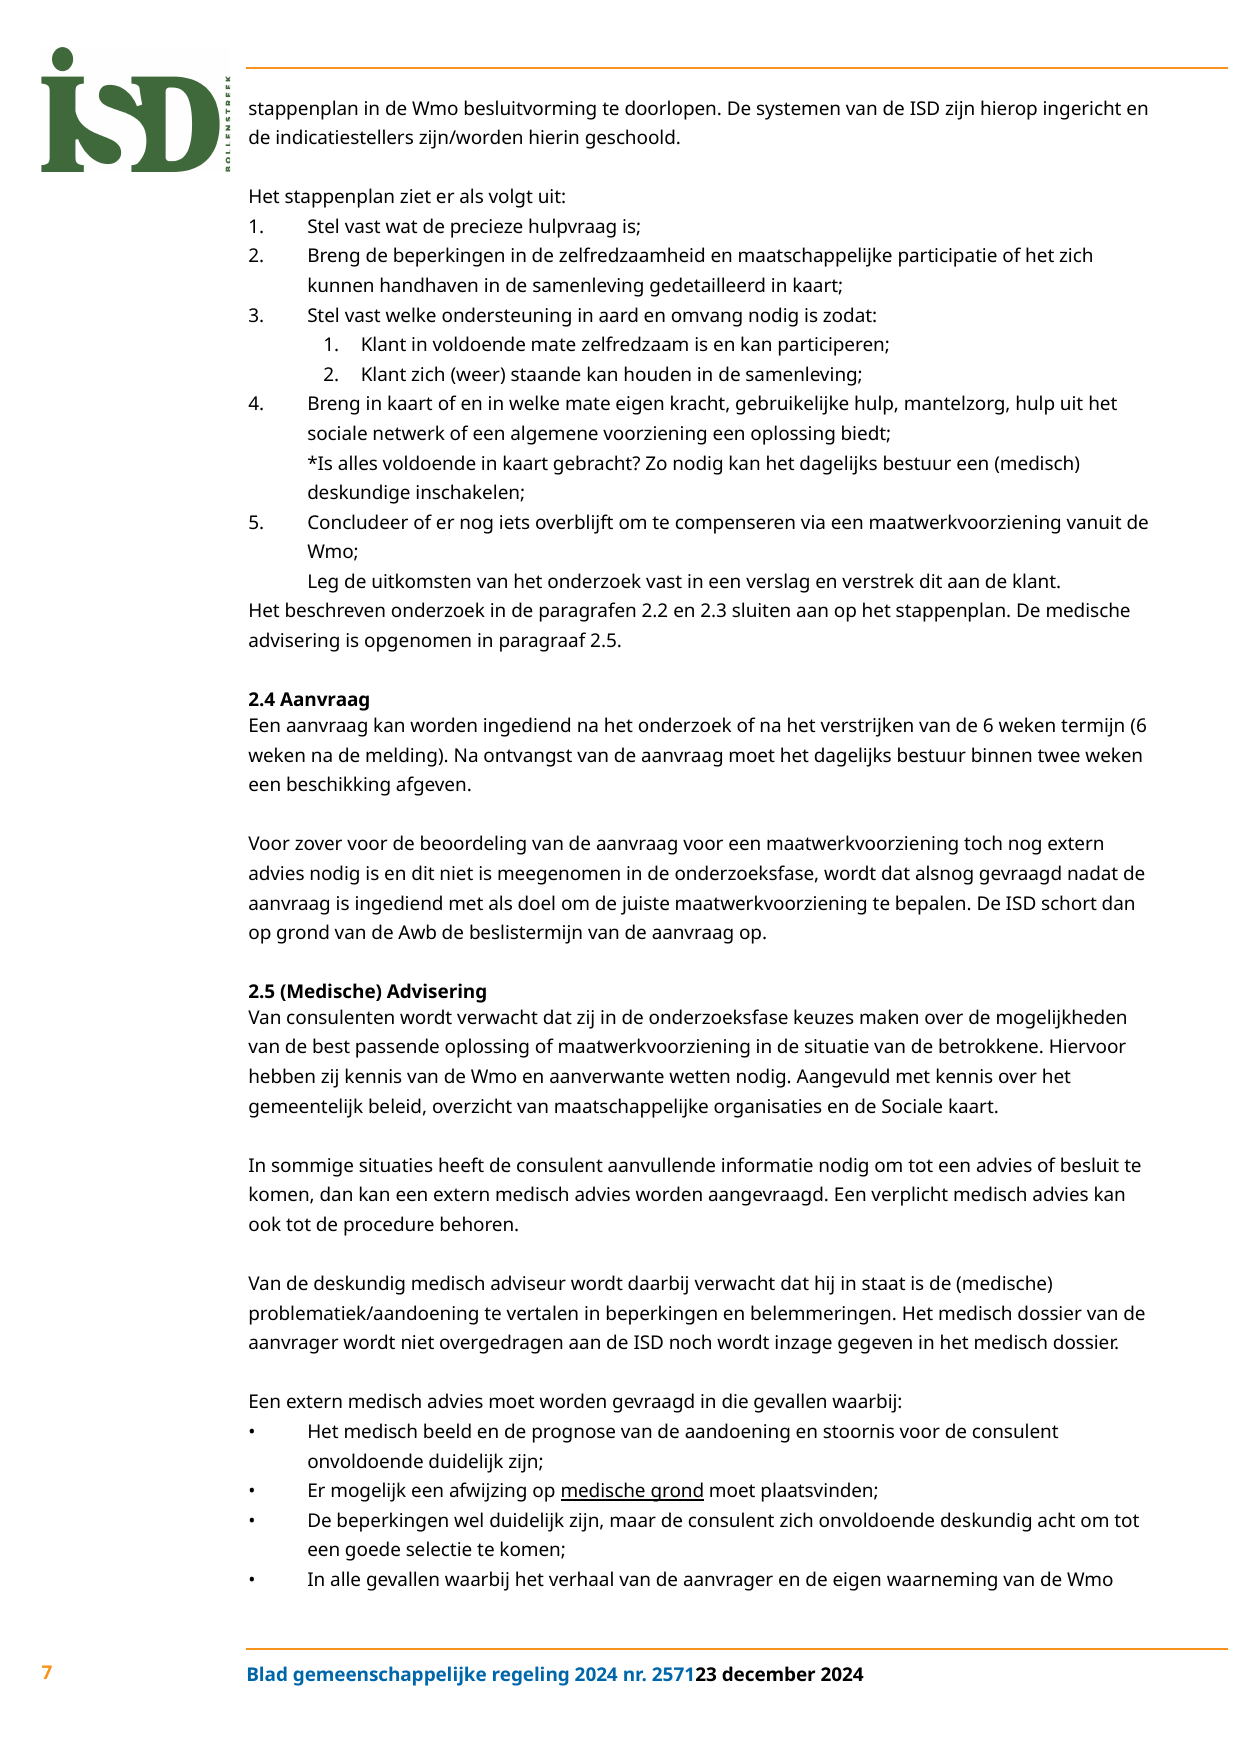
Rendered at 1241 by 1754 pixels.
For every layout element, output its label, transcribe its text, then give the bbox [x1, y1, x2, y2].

list Concludeer of er nog iets overblijft om te compenseren via een maatwerkvoorziening vanuit de Wmo; [248, 509, 1152, 564]
list Het medisch beeld en de prognose van de aandoening en stoornis voor de consulent onvoldoende duidelijk zijn; [248, 1418, 1152, 1474]
list Er mogelijk een afwijzing op medische grond moet plaatsvinden; [248, 1477, 1152, 1503]
list Breng de beperkingen in de zelfredzaamheid en maatschappelijke participatie of het zich kunnen handhaven in de samenleving gedetailleerd in kaart; [248, 243, 1152, 298]
text stappenplan in de Wmo besluitvorming te doorlopen. De systemen van de ISD zijn hierop ingericht en de indicatiestellers zijn/worden hierin geschoold. [248, 95, 1152, 150]
text Een extern medisch advies moet worden gevraagd in die gevallen waarbij: [248, 1389, 1152, 1414]
list De beperkingen wel duidelijk zijn, maar de consulent zich onvoldoende deskundig acht om tot een goede selectie te komen; [248, 1507, 1152, 1562]
list Leg de uitkomsten van het onderzoek vast in een verslag en verstrek dit aan de klant. [248, 568, 1152, 594]
text Van consulenten wordt verwacht dat zij in de onderzoeksfase keuzes maken over de mogelijkheden van de best passende oplossing of maatwerkvoorziening in de situatie van de betrokkene. Hiervoor hebben zij kennis van de Wmo en aanverwante wetten nodig. Aangevuld met kennis over het gemeentelijk beleid, overzicht van maatschappelijke organisaties en de Sociale kaart. [248, 1004, 1152, 1119]
text 2.5 (Medische) Advisering [248, 978, 1152, 1004]
text Het beschreven onderzoek in de paragrafen 2.2 en 2.3 sluiten aan op het stappenplan. De medische advisering is opgenomen in paragraaf 2.5. [248, 598, 1152, 653]
list *Is alles voldoende in kaart gebracht? Zo nodig kan het dagelijks bestuur een (medisch) deskundige inschakelen; [248, 450, 1152, 505]
text 2.4 Aanvraag [248, 686, 1152, 712]
text Een aanvraag kan worden ingediend na het onderzoek of na het verstrijken van de 6 weken termijn (6 weken na de melding). Na ontvangst van de aanvraag moet het dagelijks bestuur binnen twee weken een beschikking afgeven. [248, 712, 1152, 797]
list In alle gevallen waarbij het verhaal van de aanvrager en de eigen waarneming van de Wmo [248, 1566, 1152, 1592]
list Klant in voldoende mate zelfredzaam is en kan participeren; [323, 331, 1152, 357]
text Het stappenplan ziet er als volgt uit: [248, 183, 1152, 209]
list Klant zich (weer) staande kan houden in de samenleving; [323, 361, 1152, 387]
picture [41, 47, 231, 172]
list Stel vast wat de precieze hulpvraag is; [248, 213, 1152, 239]
list Stel vast welke ondersteuning in aard en omvang nodig is zodat: [248, 302, 1152, 328]
text In sommige situaties heeft de consulent aanvullende informatie nodig om tot een advies of besluit te komen, dan kan een extern medisch advies worden aangevraagd. Een verplicht medisch advies kan ook tot de procedure behoren. [248, 1152, 1152, 1237]
list Breng in kaart of en in welke mate eigen kracht, gebruikelijke hulp, mantelzorg, hulp uit het sociale netwerk of een algemene voorziening een oplossing biedt; [248, 391, 1152, 446]
text Van de deskundig medisch adviseur wordt daarbij verwacht dat hij in staat is de (medische) problematiek/aandoening te vertalen in beperkingen en belemmeringen. Het medisch dossier van de aanvrager wordt niet overgedragen aan de ISD noch wordt inzage gegeven in het medisch dossier. [248, 1270, 1152, 1355]
text Voor zover voor de beoordeling van de aanvraag voor een maatwerkvoorziening toch nog extern advies nodig is en dit niet is meegenomen in de onderzoeksfase, wordt dat alsnog gevraagd nadat de aanvraag is ingediend met als doel om de juiste maatwerkvoorziening te bepalen. De ISD schort dan op grond van de Awb de beslistermijn van de aanvraag op. [248, 831, 1152, 945]
